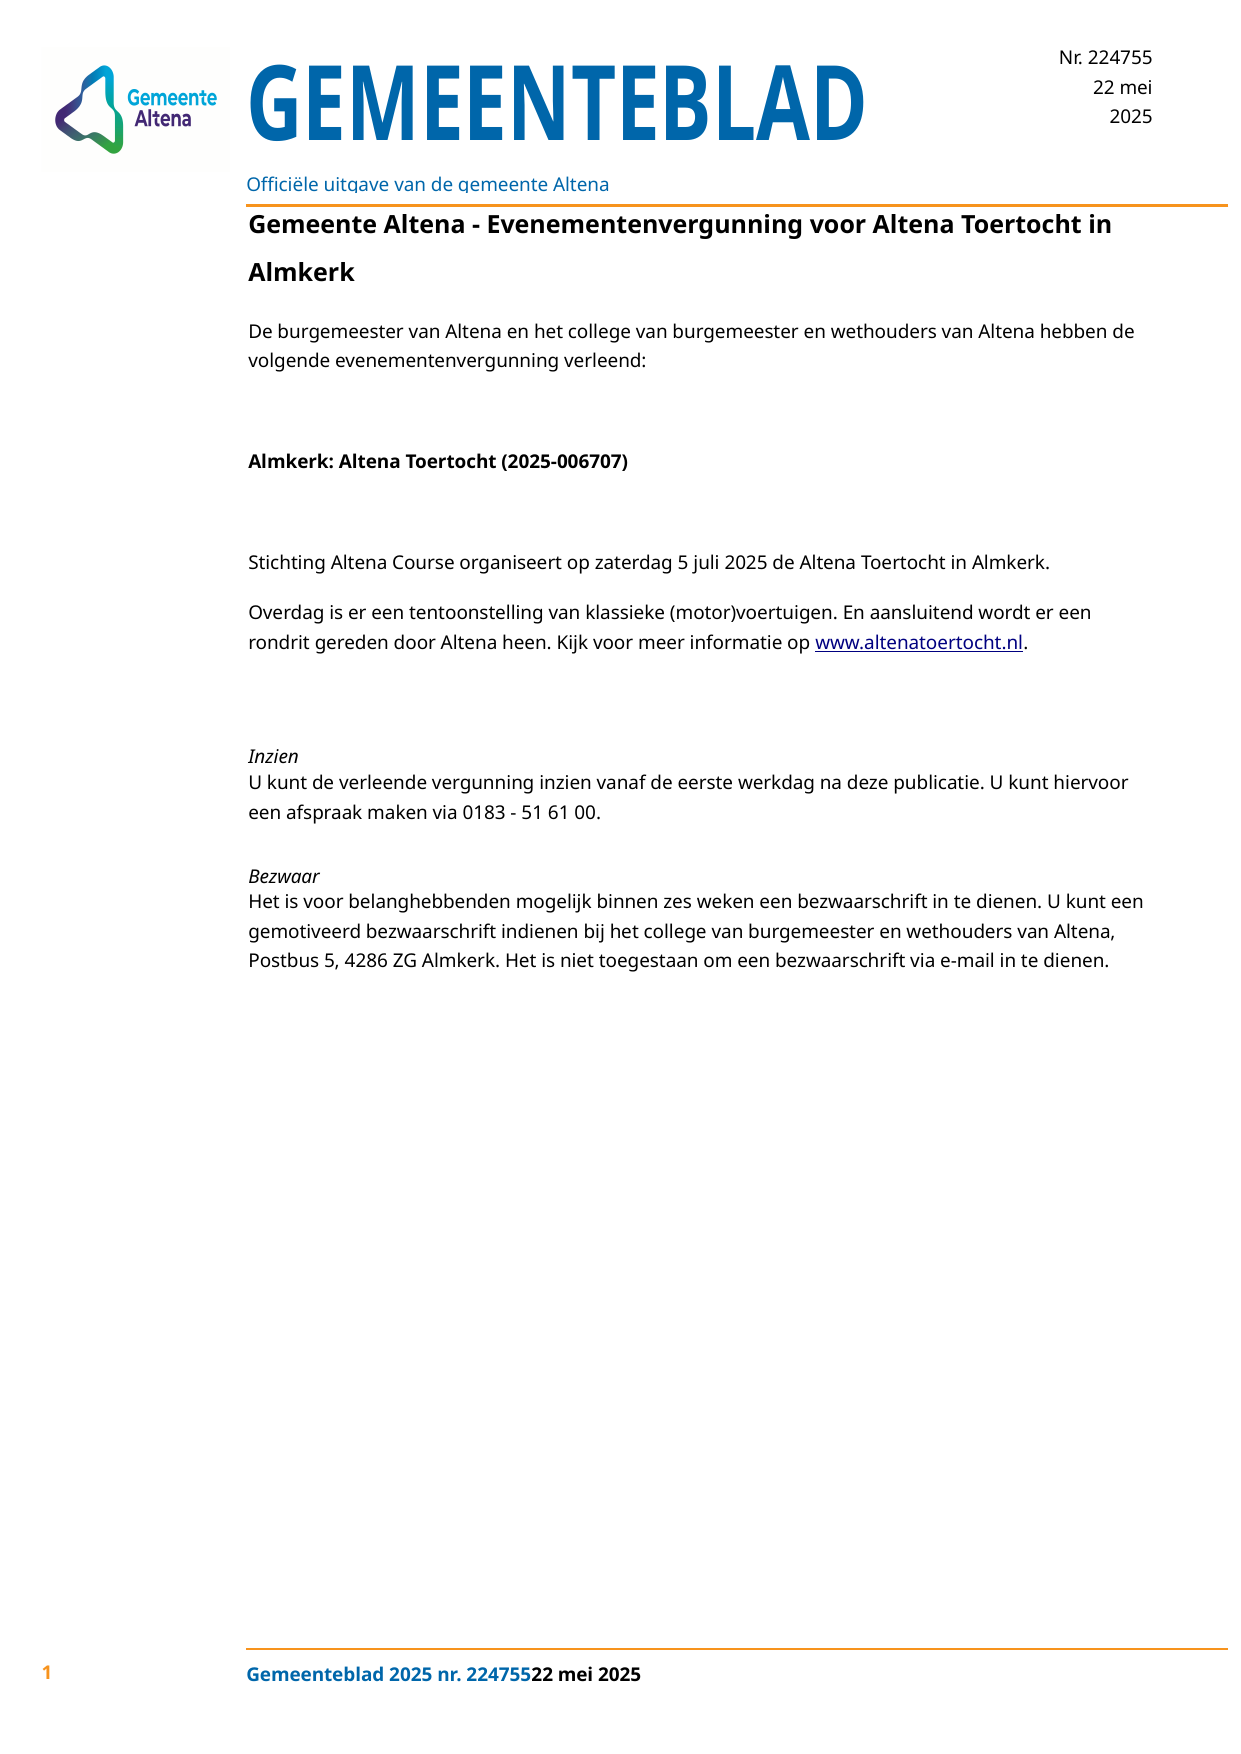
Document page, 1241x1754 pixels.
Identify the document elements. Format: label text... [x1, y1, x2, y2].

text Inzien [248, 743, 1152, 769]
text Bezwaar [248, 863, 1152, 888]
text U kunt de verleende vergunning inzien vanaf de eerste werkdag na deze publicatie. U kunt hiervoor een afspraak maken via 0183 - 51 61 00. [248, 769, 1152, 824]
text Almkerk: Altena Toertocht (2025-006707) [248, 448, 1152, 474]
text Gemeente Altena - Evenementenvergunning voor Altena Toertocht in Almkerk [248, 207, 1152, 288]
text Overdag is er een tentoonstelling van klassieke (motor)voertuigen. En aansluitend wordt er een rondrit gereden door Altena heen. Kijk voor meer informatie op www.altenatoertocht.nl. [248, 599, 1152, 655]
picture [41, 47, 231, 172]
text Stichting Altena Course organiseert op zaterdag 5 juli 2025 de Altena Toertocht in Almkerk. [248, 549, 1152, 575]
text Het is voor belanghebbenden mogelijk binnen zes weken een bezwaarschrift in te dienen. U kunt een gemotiveerd bezwaarschrift indienen bij het college van burgemeester en wethouders van Altena, Postbus 5, 4286 ZG Almkerk. Het is niet toegestaan om een bezwaarschrift via e-mail in te dienen. [248, 888, 1152, 973]
text De burgemeester van Altena en het college van burgemeester en wethouders van Altena hebben de volgende evenementenvergunning verleend: [248, 318, 1152, 373]
